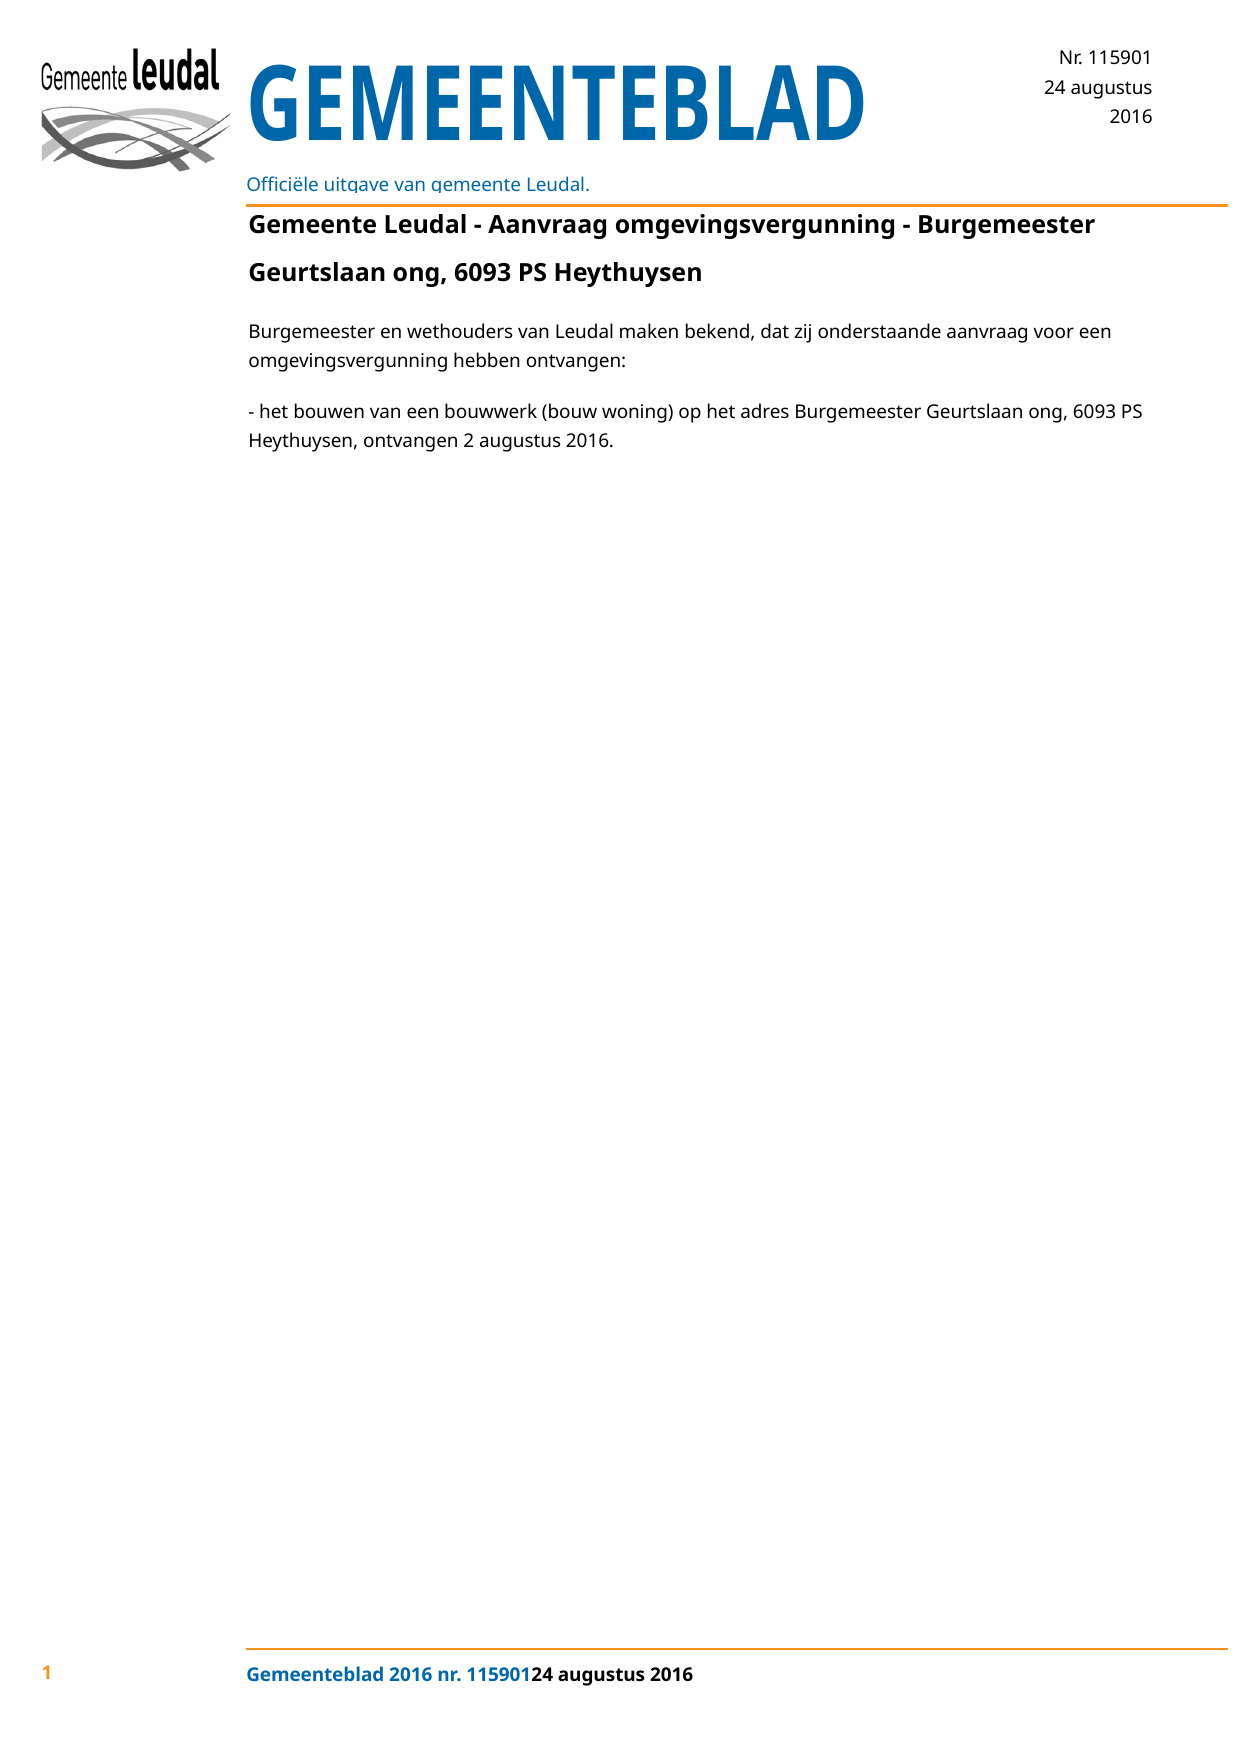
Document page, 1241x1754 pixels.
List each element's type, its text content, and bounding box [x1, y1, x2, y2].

picture [41, 47, 231, 172]
text Gemeente Leudal - Aanvraag omgevingsvergunning - Burgemeester Geurtslaan ong, 6093 PS Heythuysen [248, 207, 1152, 288]
text - het bouwen van een bouwwerk (bouw woning) op het adres Burgemeester Geurtslaan ong, 6093 PS Heythuysen, ontvangen 2 augustus 2016. [248, 398, 1152, 453]
text Burgemeester en wethouders van Leudal maken bekend, dat zij onderstaande aanvraag voor een omgevingsvergunning hebben ontvangen: [248, 318, 1152, 373]
